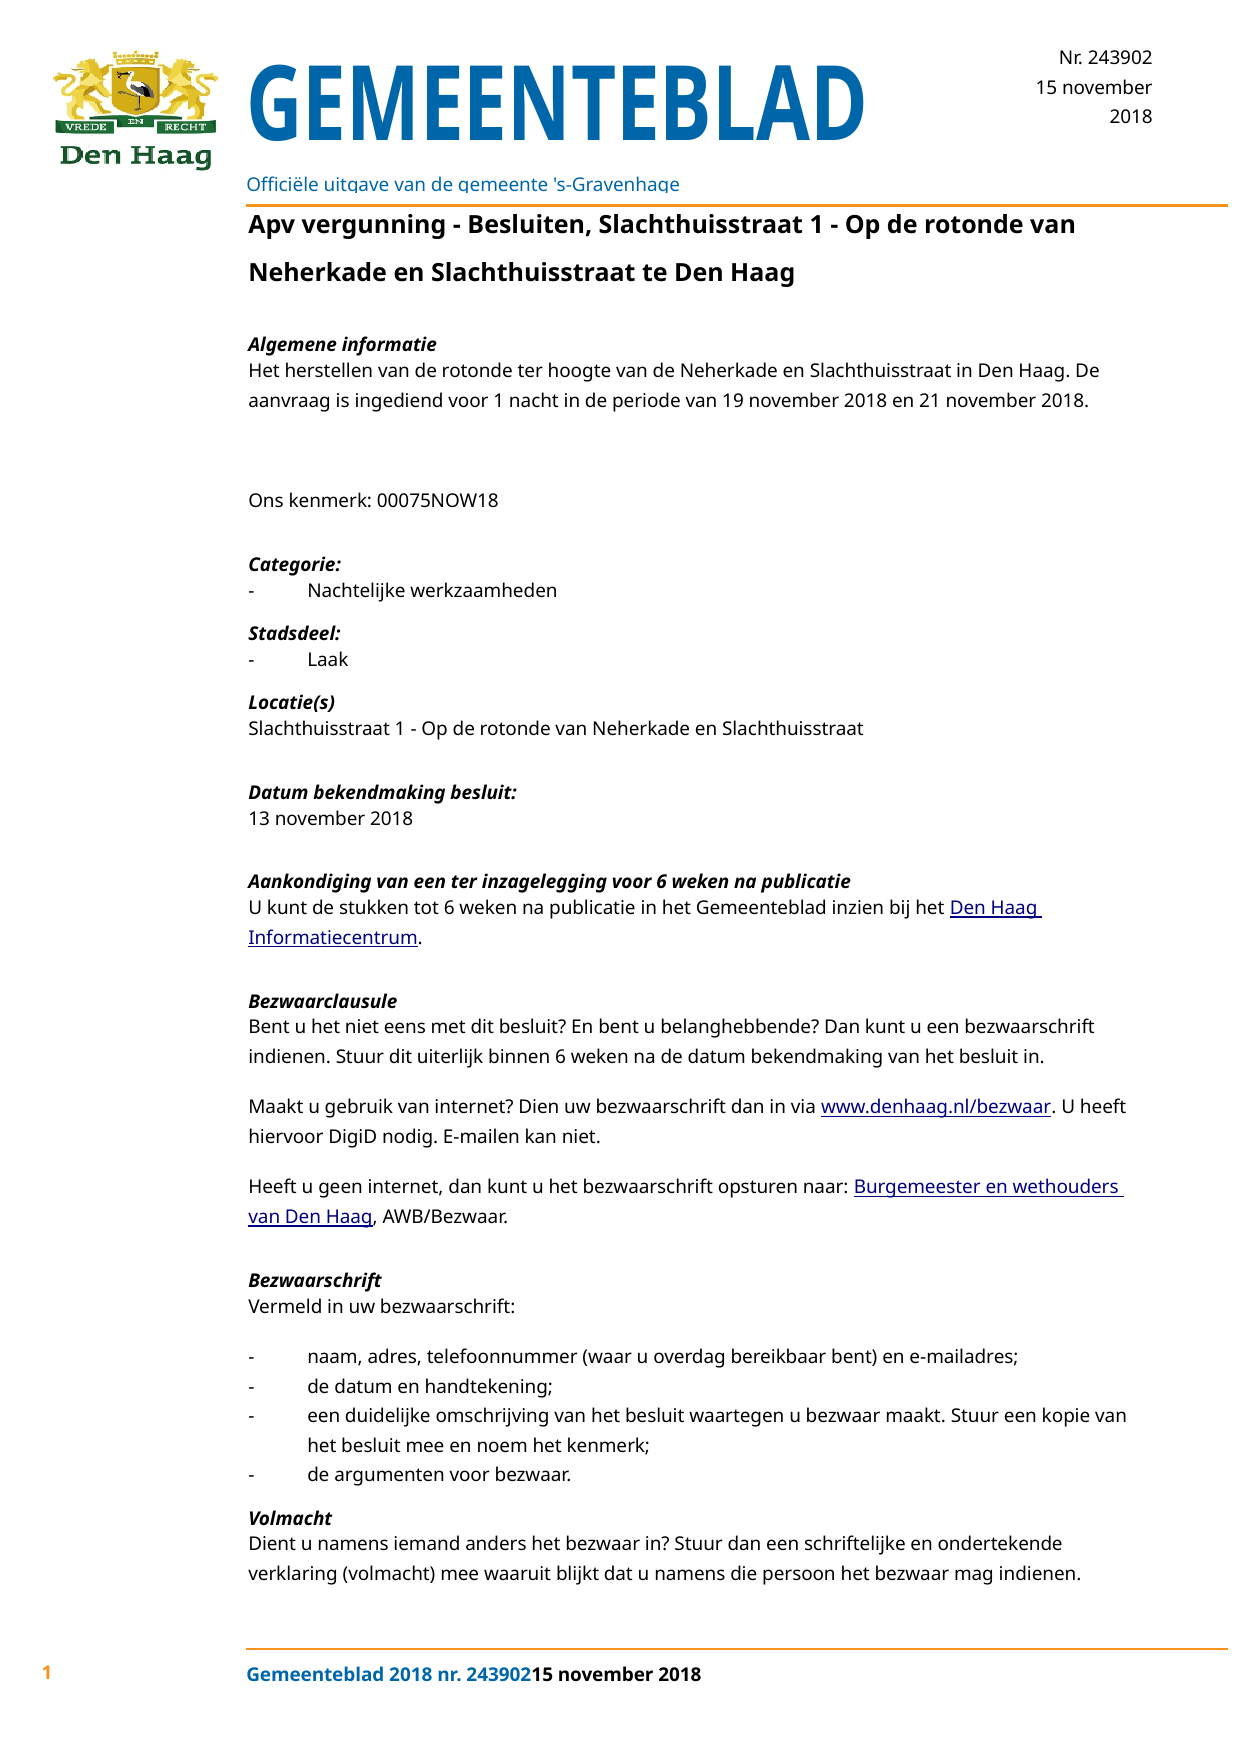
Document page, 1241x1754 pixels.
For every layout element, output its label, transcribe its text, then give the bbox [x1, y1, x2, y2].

text Apv vergunning - Besluiten, Slachthuisstraat 1 - Op de rotonde van Neherkade en Slachthuisstraat te Den Haag [248, 207, 1152, 288]
text Datum bekendmaking besluit: [248, 779, 1152, 805]
list Laak [248, 646, 1152, 672]
text U kunt de stukken tot 6 weken na publicatie in het Gemeenteblad inzien bij het Den Haag Informatiecentrum. [248, 894, 1152, 950]
list naam, adres, telefoonnummer (waar u overdag bereikbaar bent) en e-mailadres; [248, 1343, 1152, 1369]
text Bezwaarschrift [248, 1267, 1152, 1293]
text Dient u namens iemand anders het bezwaar in? Stuur dan een schriftelijke en ondertekende verklaring (volmacht) mee waaruit blijkt dat u namens die persoon het bezwaar mag indienen. [248, 1531, 1152, 1586]
picture [41, 47, 231, 172]
text Categorie: [248, 552, 1152, 577]
text 13 november 2018 [248, 805, 1152, 830]
text Bezwaarclausule [248, 988, 1152, 1014]
text Het herstellen van de rotonde ter hoogte van de Neherkade en Slachthuisstraat in Den Haag. De aanvraag is ingediend voor 1 nacht in de periode van 19 november 2018 en 21 november 2018. [248, 357, 1152, 412]
text Locatie(s) [248, 689, 1152, 715]
text Maakt u gebruik van internet? Dien uw bezwaarschrift dan in via www.denhaag.nl/bezwaar. U heeft hiervoor DigiD nodig. E-mailen kan niet. [248, 1094, 1152, 1149]
text Aankondiging van een ter inzagelegging voor 6 weken na publicatie [248, 869, 1152, 894]
list de argumenten voor bezwaar. [248, 1462, 1152, 1487]
text Stadsdeel: [248, 620, 1152, 646]
text Vermeld in uw bezwaarschrift: [248, 1293, 1152, 1319]
list Nachtelijke werkzaamheden [248, 577, 1152, 603]
text Slachthuisstraat 1 - Op de rotonde van Neherkade en Slachthuisstraat [248, 715, 1152, 741]
text Algemene informatie [248, 331, 1152, 357]
text Bent u het niet eens met dit besluit? En bent u belanghebbende? Dan kunt u een bezwaarschrift indienen. Stuur dit uiterlijk binnen 6 weken na de datum bekendmaking van het besluit in. [248, 1014, 1152, 1069]
list de datum en handtekening; [248, 1373, 1152, 1399]
text Heeft u geen internet, dan kunt u het bezwaarschrift opsturen naar: Burgemeester en wethouders van Den Haag, AWB/Bezwaar. [248, 1174, 1152, 1229]
text Ons kenmerk: 00075NOW18 [248, 488, 1152, 513]
text Volmacht [248, 1505, 1152, 1531]
list een duidelijke omschrijving van het besluit waartegen u bezwaar maakt. Stuur een kopie van het besluit mee en noem het kenmerk; [248, 1402, 1152, 1458]
